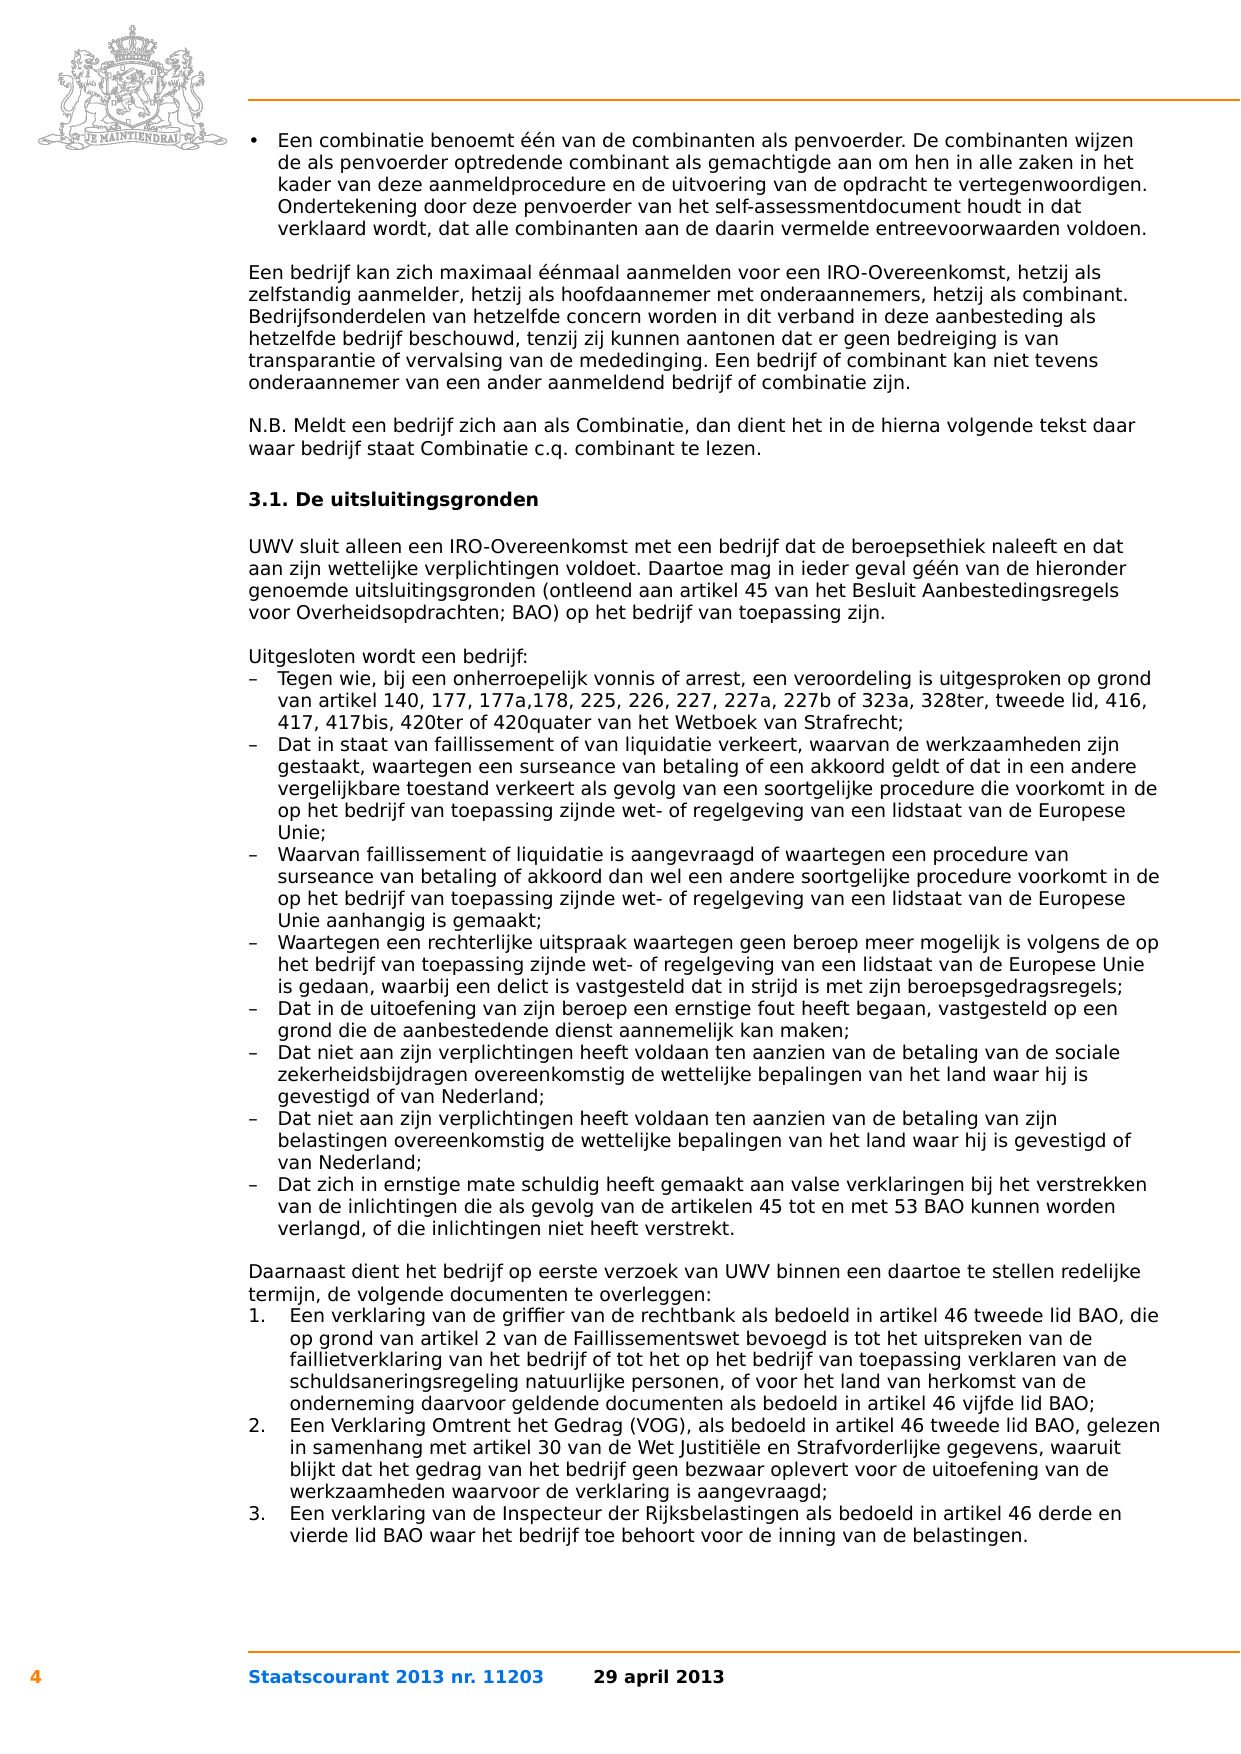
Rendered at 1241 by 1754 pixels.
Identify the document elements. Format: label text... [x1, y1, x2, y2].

text – Waartegen een rechterlijke uitspraak waartegen geen beroep meer mogelijk is volgens de op het bedrijf van toepassing zijnde wet- of regelgeving van een lidstaat van de Europese Unie is gedaan, waarbij een delict is vastgesteld dat in strijd is met zijn beroepsgedragsregels; [248, 932, 1163, 998]
text – Tegen wie, bij een onherroepelijk vonnis of arrest, een veroordeling is uitgesproken op grond van artikel 140, 177, 177a,178, 225, 226, 227, 227a, 227b of 323a, 328ter, tweede lid, 416, 417, 417bis, 420ter of 420quater van het Wetboek van Strafrecht; [248, 668, 1163, 734]
text – Waarvan faillissement of liquidatie is aangevraagd of waartegen een procedure van surseance van betaling of akkoord dan wel een andere soortgelijke procedure voorkomt in de op het bedrijf van toepassing zijnde wet- of regelgeving van een lidstaat van de Europese Unie aanhangig is gemaakt; [248, 844, 1163, 932]
picture [38, 25, 227, 150]
text UWV sluit alleen een IRO-Overeenkomst met een bedrijf dat de beroepsethiek naleeft en dat aan zijn wettelijke verplichtingen voldoet. Daartoe mag in ieder geval géén van de hieronder genoemde uitsluitingsgronden (ontleend aan artikel 45 van het Besluit Aanbestedingsregels voor Overheidsopdrachten; BAO) op het bedrijf van toepassing zijn. [248, 536, 1163, 624]
text – Dat in de uitoefening van zijn beroep een ernstige fout heeft begaan, vastgesteld op een grond die de aanbestedende dienst aannemelijk kan maken; [248, 998, 1163, 1042]
text Daarnaast dient het bedrijf op eerste verzoek van UWV binnen een daartoe te stellen redelijke termijn, de volgende documenten te overleggen: [248, 1261, 1163, 1305]
text 2. Een Verklaring Omtrent het Gedrag (VOG), als bedoeld in artikel 46 tweede lid BAO, gelezen in samenhang met artikel 30 van de Wet Justitiële en Strafvorderlijke gegevens, waaruit blijkt dat het gedrag van het bedrijf geen bezwaar oplevert voor de uitoefening van de werkzaamheden waarvoor de verklaring is aangevraagd; [248, 1415, 1163, 1503]
text • Een combinatie benoemt één van de combinanten als penvoerder. De combinanten wijzen de als penvoerder optredende combinant als gemachtigde aan om hen in alle zaken in het kader van deze aanmeldprocedure en de uitvoering van de opdracht te vertegenwoordigen. Ondertekening door deze penvoerder van het self-assessmentdocument houdt in dat verklaard wordt, dat alle combinanten aan de daarin vermelde entreevoorwaarden voldoen. [248, 130, 1163, 240]
text 3. Een verklaring van de Inspecteur der Rijksbelastingen als bedoeld in artikel 46 derde en vierde lid BAO waar het bedrijf toe behoort voor de inning van de belastingen. [248, 1503, 1163, 1547]
text – Dat niet aan zijn verplichtingen heeft voldaan ten aanzien van de betaling van zijn belastingen overeenkomstig de wettelijke bepalingen van het land waar hij is gevestigd of van Nederland; [248, 1108, 1163, 1174]
text – Dat in staat van faillissement of van liquidatie verkeert, waarvan de werkzaamheden zijn gestaakt, waartegen een surseance van betaling of een akkoord geldt of dat in een andere vergelijkbare toestand verkeert als gevolg van een soortgelijke procedure die voorkomt in de op het bedrijf van toepassing zijnde wet- of regelgeving van een lidstaat van de Europese Unie; [248, 734, 1163, 844]
text 1. Een verklaring van de griffier van de rechtbank als bedoeld in artikel 46 tweede lid BAO, die op grond van artikel 2 van de Faillissementswet bevoegd is tot het uitspreken van de faillietverklaring van het bedrijf of tot het op het bedrijf van toepassing verklaren van de schuldsaneringsregeling natuurlijke personen, of voor het land van herkomst van de onderneming daarvoor geldende documenten als bedoeld in artikel 46 vijfde lid BAO; [248, 1305, 1163, 1415]
text Uitgesloten wordt een bedrijf: [248, 646, 1163, 668]
text – Dat zich in ernstige mate schuldig heeft gemaakt aan valse verklaringen bij het verstrekken van de inlichtingen die als gevolg van de artikelen 45 tot en met 53 BAO kunnen worden verlangd, of die inlichtingen niet heeft verstrekt. [248, 1174, 1163, 1239]
text N.B. Meldt een bedrijf zich aan als Combinatie, dan dient het in de hierna volgende tekst daar waar bedrijf staat Combinatie c.q. combinant te lezen. [248, 415, 1163, 459]
text Een bedrijf kan zich maximaal éénmaal aanmelden voor een IRO-Overeenkomst, hetzij als zelfstandig aanmelder, hetzij als hoofdaannemer met onderaannemers, hetzij als combinant. Bedrijfsonderdelen van hetzelfde concern worden in dit verband in deze aanbesteding als hetzelfde bedrijf beschouwd, tenzij zij kunnen aantonen dat er geen bedreiging is van transparantie of vervalsing van de mededinging. Een bedrijf of combinant kan niet tevens onderaannemer van een ander aanmeldend bedrijf of combinatie zijn. [248, 262, 1163, 393]
subtitle 3.1. De uitsluitingsgronden [248, 489, 1163, 511]
text – Dat niet aan zijn verplichtingen heeft voldaan ten aanzien van de betaling van de sociale zekerheidsbijdragen overeenkomstig de wettelijke bepalingen van het land waar hij is gevestigd of van Nederland; [248, 1042, 1163, 1108]
